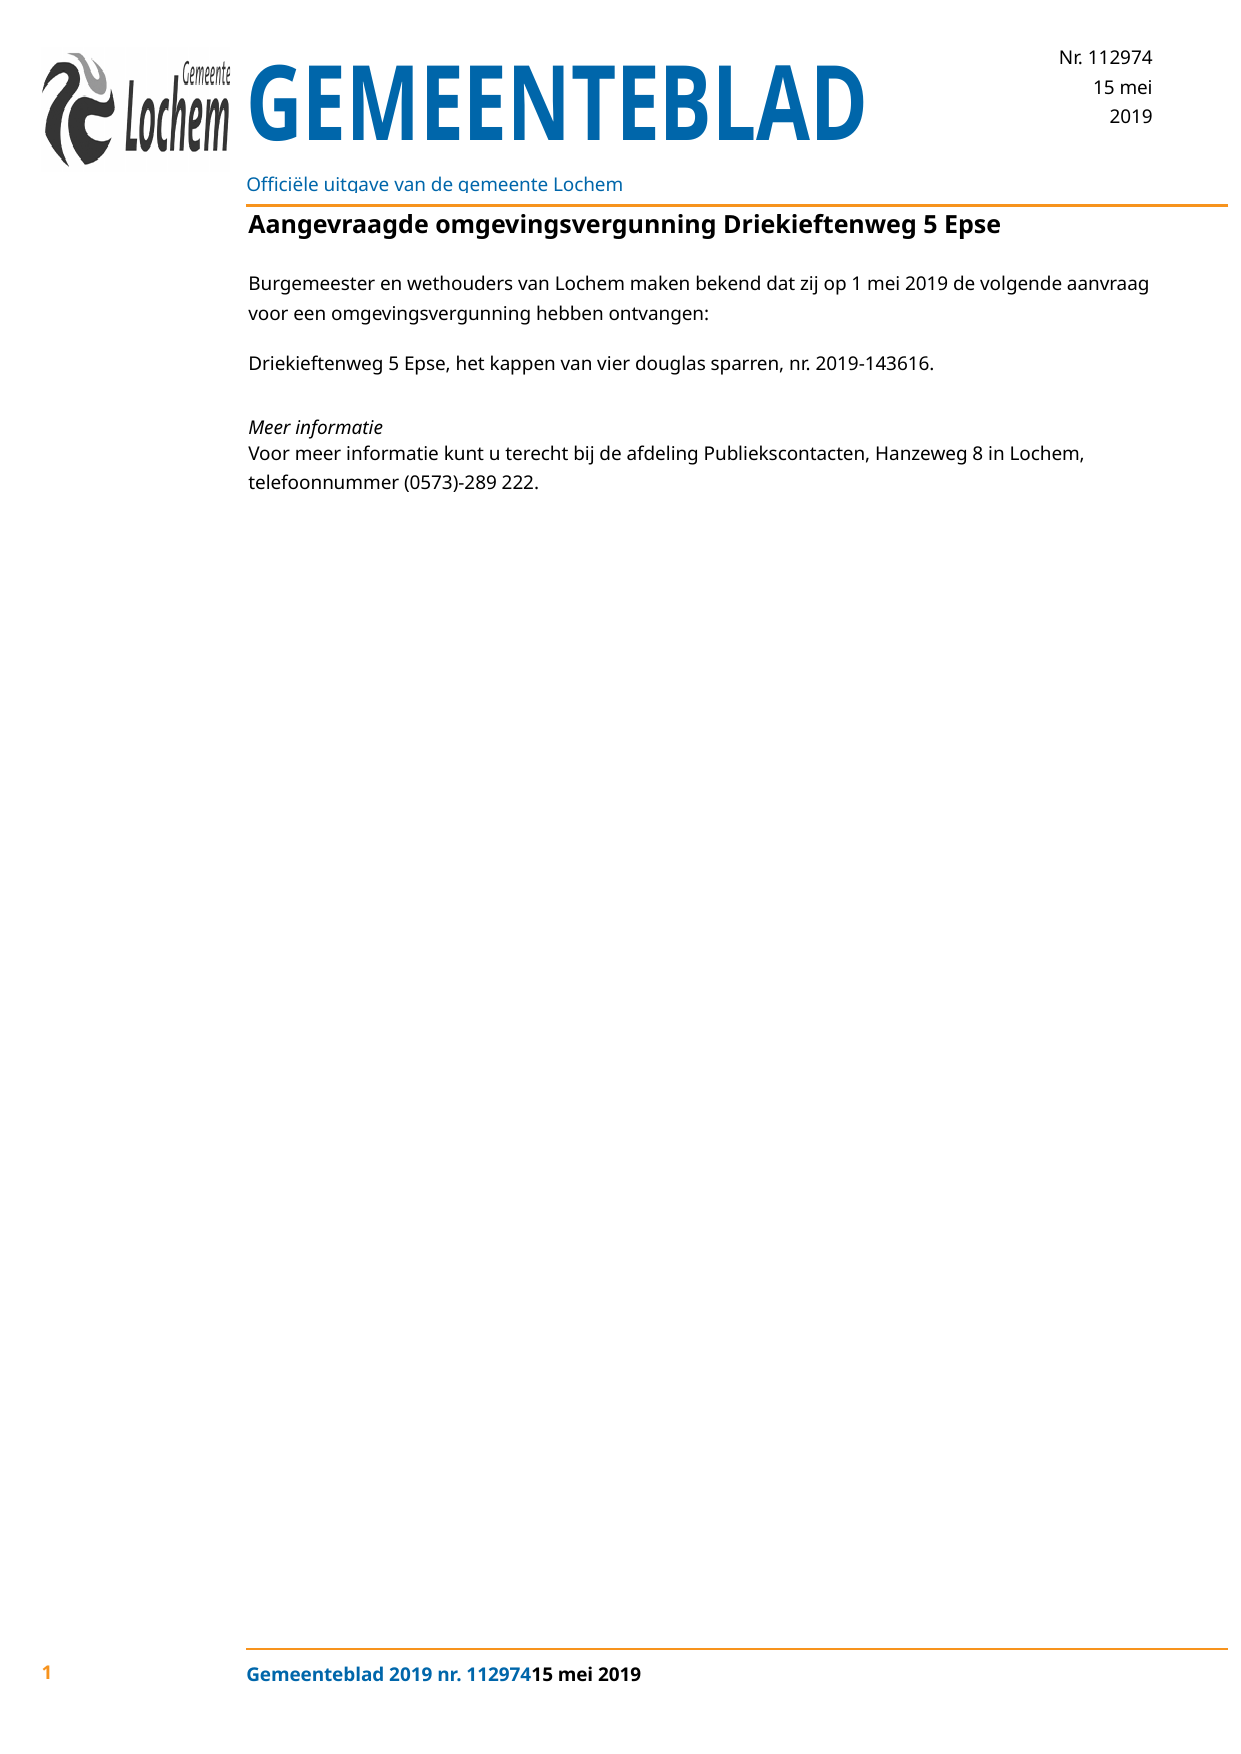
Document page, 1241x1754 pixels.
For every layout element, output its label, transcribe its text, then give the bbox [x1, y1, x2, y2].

picture [41, 47, 231, 172]
text Burgemeester en wethouders van Lochem maken bekend dat zij op 1 mei 2019 de volgende aanvraag voor een omgevingsvergunning hebben ontvangen: [248, 270, 1152, 326]
text Voor meer informatie kunt u terecht bij de afdeling Publiekscontacten, Hanzeweg 8 in Lochem, telefoonnummer (0573)-289 222. [248, 440, 1152, 495]
text Aangevraagde omgevingsvergunning Driekieftenweg 5 Epse [248, 207, 1152, 241]
text Meer informatie [248, 414, 1152, 440]
text Driekieftenweg 5 Epse, het kappen van vier douglas sparren, nr. 2019-143616. [248, 350, 1152, 376]
